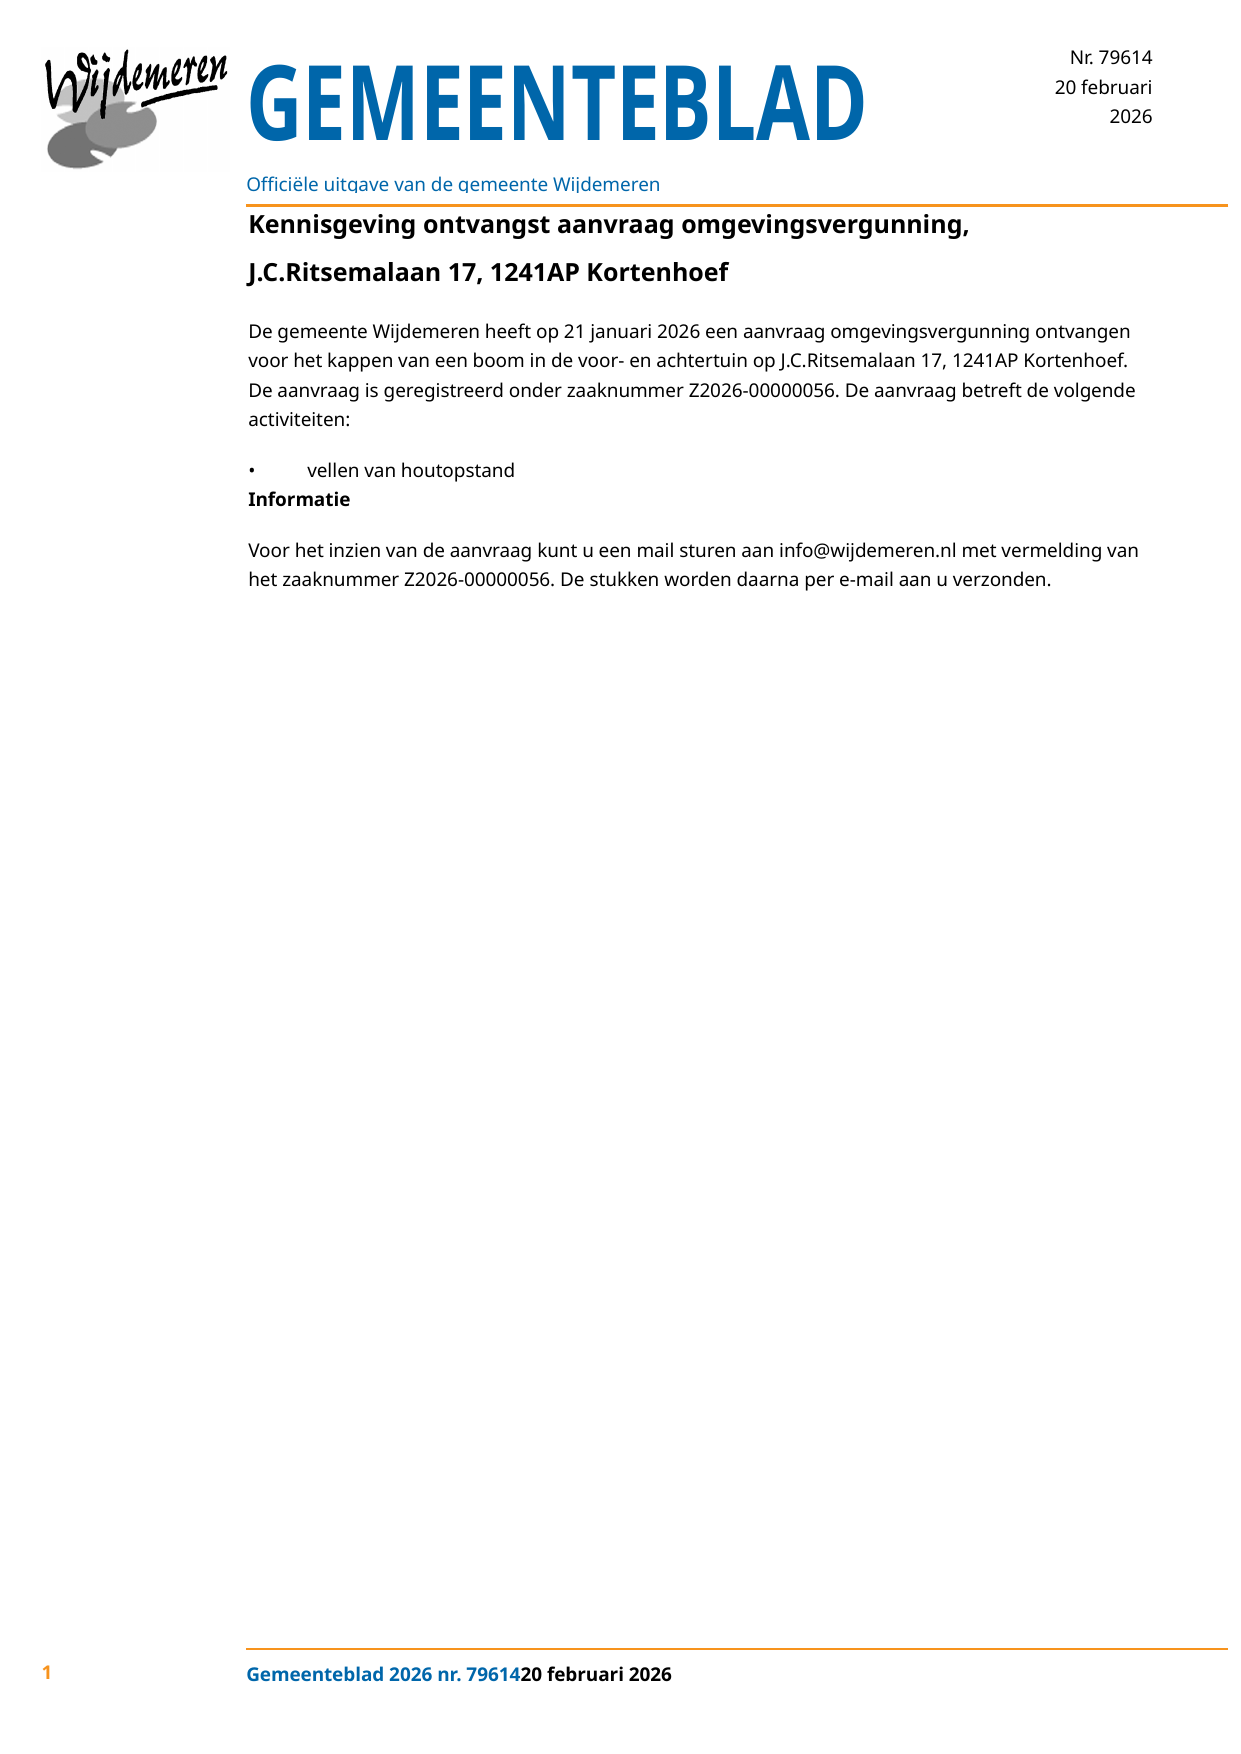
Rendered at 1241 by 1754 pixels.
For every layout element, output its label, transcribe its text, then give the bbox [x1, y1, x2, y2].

picture [41, 47, 231, 172]
text Kennisgeving ontvangst aanvraag omgevingsvergunning, J.C.Ritsemalaan 17, 1241AP Kortenhoef [248, 207, 1152, 288]
text Voor het inzien van de aanvraag kunt u een mail sturen aan info@wijdemeren.nl met vermelding van het zaaknummer Z2026-00000056. De stukken worden daarna per e-mail aan u verzonden. [248, 537, 1152, 592]
text De gemeente Wijdemeren heeft op 21 januari 2026 een aanvraag omgevingsvergunning ontvangen voor het kappen van een boom in de voor- en achtertuin op J.C.Ritsemalaan 17, 1241AP Kortenhoef. De aanvraag is geregistreerd onder zaaknummer Z2026-00000056. De aanvraag betreft de volgende activiteiten: [248, 318, 1152, 432]
text Informatie [248, 487, 1152, 512]
list vellen van houtopstand [248, 457, 1152, 483]
